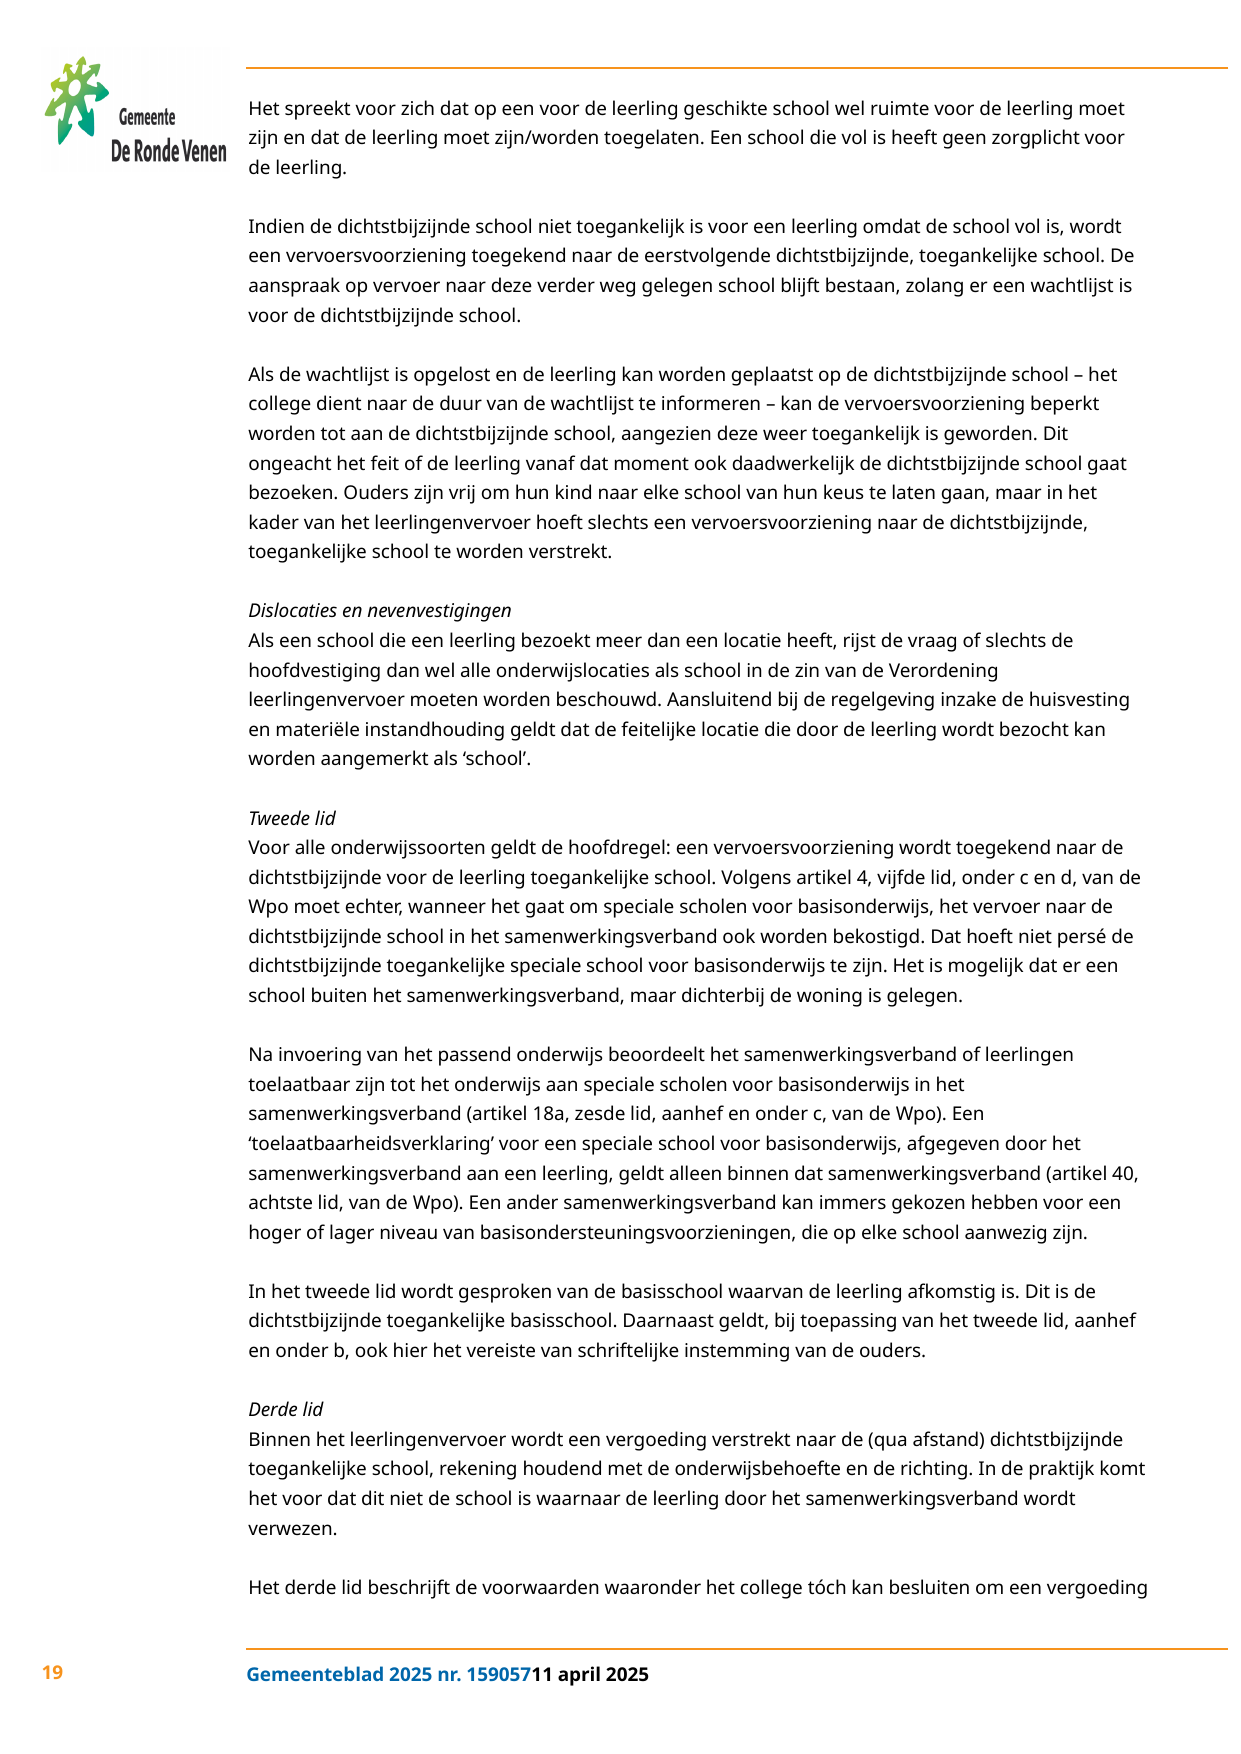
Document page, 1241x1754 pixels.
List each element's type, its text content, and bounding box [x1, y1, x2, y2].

text Tweede lid [248, 805, 1152, 831]
text Indien de dichtstbijzijnde school niet toegankelijk is voor een leerling omdat de school vol is, wordt een vervoersvoorziening toegekend naar de eerstvolgende dichtstbijzijnde, toegankelijke school. De aanspraak op vervoer naar deze verder weg gelegen school blijft bestaan, zolang er een wachtlijst is voor de dichtstbijzijnde school. [248, 213, 1152, 328]
text Derde lid [248, 1396, 1152, 1422]
picture [41, 47, 231, 172]
text Voor alle onderwijssoorten geldt de hoofdregel: een vervoersvoorziening wordt toegekend naar de dichtstbijzijnde voor de leerling toegankelijke school. Volgens artikel 4, vijfde lid, onder c en d, van de Wpo moet echter, wanneer het gaat om speciale scholen voor basisonderwijs, het vervoer naar de dichtstbijzijnde school in het samenwerkingsverband ook worden bekostigd. Dat hoeft niet persé de dichtstbijzijnde toegankelijke speciale school voor basisonderwijs te zijn. Het is mogelijk dat er een school buiten het samenwerkingsverband, maar dichterbij de woning is gelegen. [248, 834, 1152, 1008]
text Het spreekt voor zich dat op een voor de leerling geschikte school wel ruimte voor de leerling moet zijn en dat de leerling moet zijn/worden toegelaten. Een school die vol is heeft geen zorgplicht voor de leerling. [248, 95, 1152, 180]
text In het tweede lid wordt gesproken van de basisschool waarvan de leerling afkomstig is. Dit is de dichtstbijzijnde toegankelijke basisschool. Daarnaast geldt, bij toepassing van het tweede lid, aanhef en onder b, ook hier het vereiste van schriftelijke instemming van de ouders. [248, 1278, 1152, 1363]
text Het derde lid beschrijft de voorwaarden waaronder het college tóch kan besluiten om een vergoeding [248, 1574, 1152, 1600]
text Na invoering van het passend onderwijs beoordeelt het samenwerkingsverband of leerlingen toelaatbaar zijn tot het onderwijs aan speciale scholen voor basisonderwijs in het samenwerkingsverband (artikel 18a, zesde lid, aanhef en onder c, van de Wpo). Een ‘toelaatbaarheidsverklaring’ voor een speciale school voor basisonderwijs, afgegeven door het samenwerkingsverband aan een leerling, geldt alleen binnen dat samenwerkingsverband (artikel 40, achtste lid, van de Wpo). Een ander samenwerkingsverband kan immers gekozen hebben voor een hoger of lager niveau van basisondersteuningsvoorzieningen, die op elke school aanwezig zijn. [248, 1041, 1152, 1245]
text Binnen het leerlingenvervoer wordt een vergoeding verstrekt naar de (qua afstand) dichtstbijzijnde toegankelijke school, rekening houdend met de onderwijsbehoefte en de richting. In de praktijk komt het voor dat dit niet de school is waarnaar de leerling door het samenwerkingsverband wordt verwezen. [248, 1426, 1152, 1541]
text Als de wachtlijst is opgelost en de leerling kan worden geplaatst op de dichtstbijzijnde school – het college dient naar de duur van de wachtlijst te informeren – kan de vervoersvoorziening beperkt worden tot aan de dichtstbijzijnde school, aangezien deze weer toegankelijk is geworden. Dit ongeacht het feit of de leerling vanaf dat moment ook daadwerkelijk de dichtstbijzijnde school gaat bezoeken. Ouders zijn vrij om hun kind naar elke school van hun keus te laten gaan, maar in het kader van het leerlingenvervoer hoeft slechts een vervoersvoorziening naar de dichtstbijzijnde, toegankelijke school te worden verstrekt. [248, 361, 1152, 564]
text Dislocaties en nevenvestigingen [248, 598, 1152, 623]
text Als een school die een leerling bezoekt meer dan een locatie heeft, rijst de vraag of slechts de hoofdvestiging dan wel alle onderwijslocaties als school in de zin van de Verordening leerlingenvervoer moeten worden beschouwd. Aansluitend bij de regelgeving inzake de huisvesting en materiële instandhouding geldt dat de feitelijke locatie die door de leerling wordt bezocht kan worden aangemerkt als ‘school’. [248, 627, 1152, 771]
